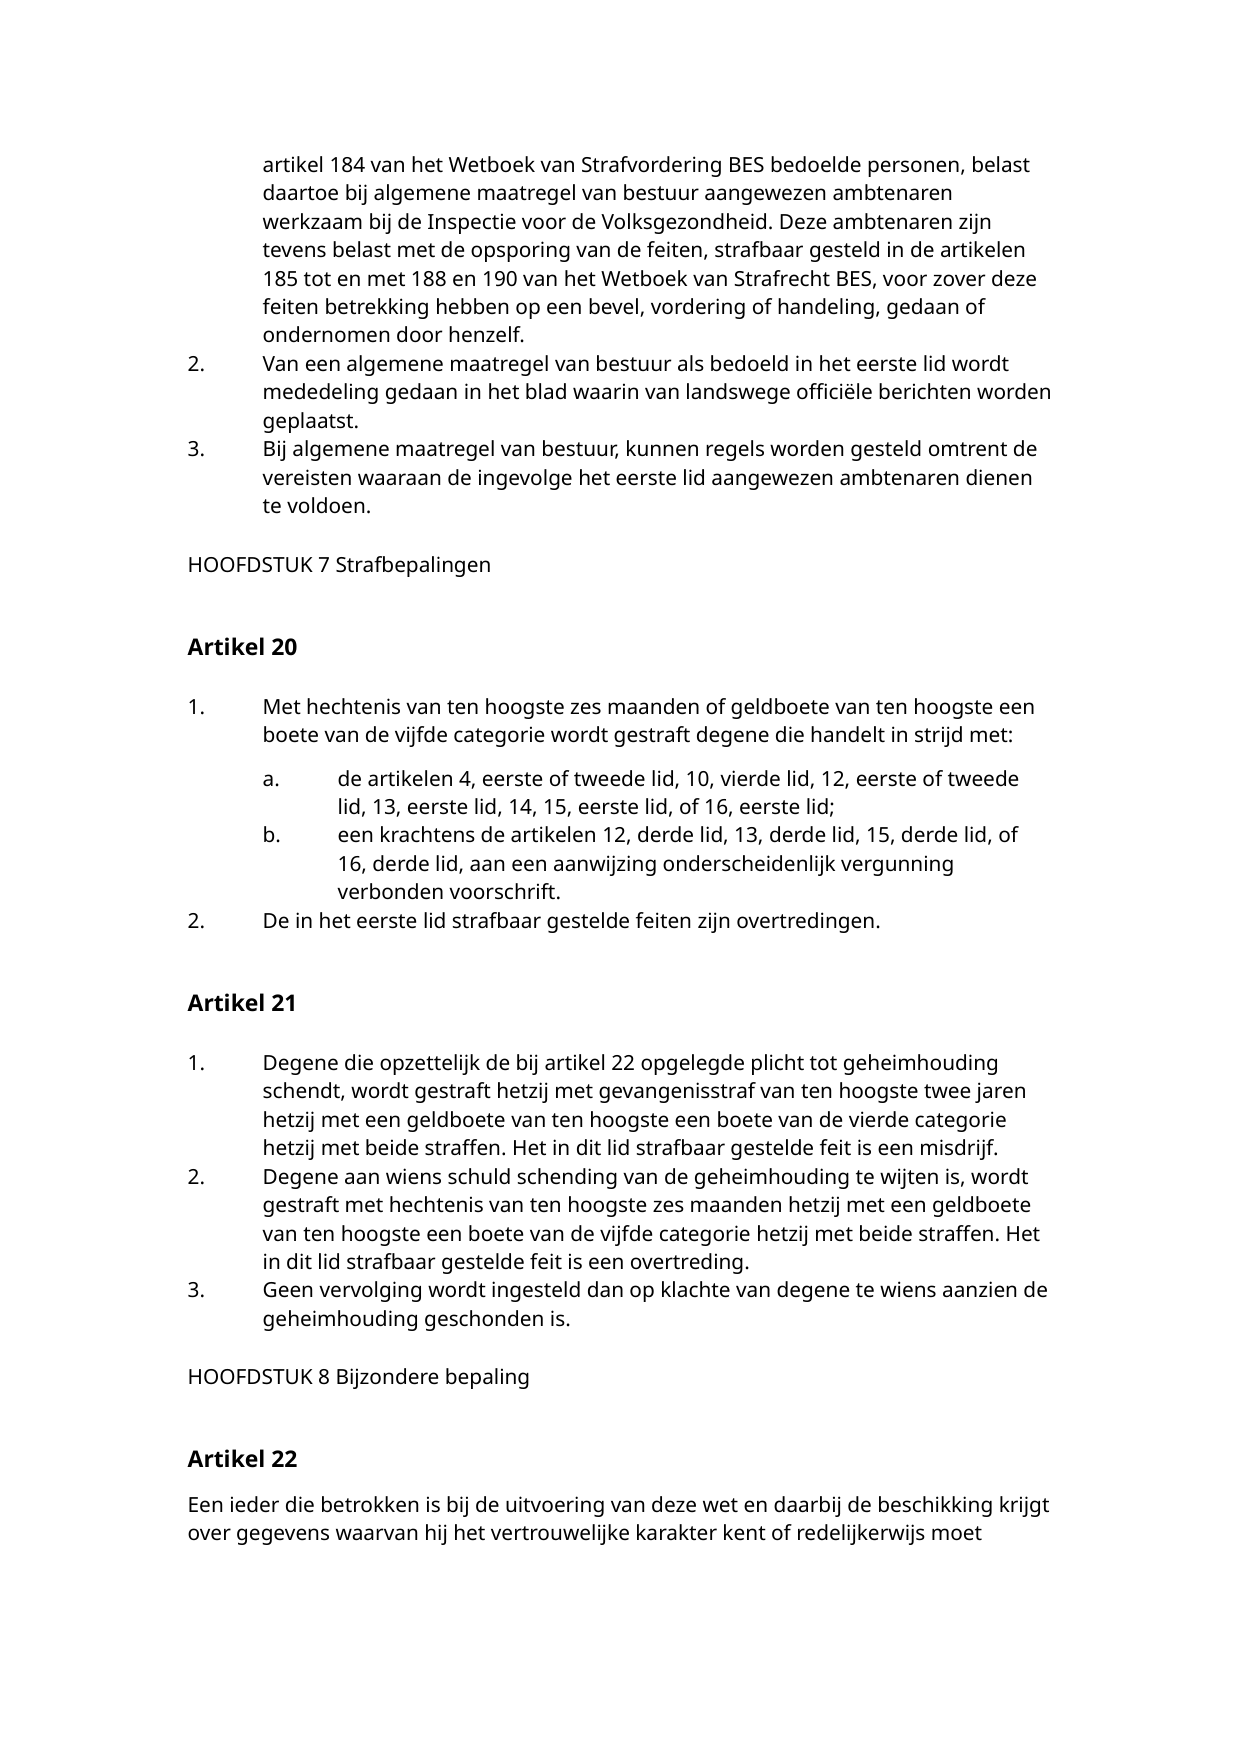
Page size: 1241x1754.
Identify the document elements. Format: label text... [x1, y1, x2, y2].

list Met hechtenis van ten hoogste zes maanden of geldboete van ten hoogste een boete van de vijfde categorie wordt gestraft degene die handelt in strijd met: [187, 692, 1053, 749]
subtitle HOOFDSTUK 7 Strafbepalingen [187, 550, 1053, 578]
list Degene aan wiens schuld schending van de geheimhouding te wijten is, wordt gestraft met hechtenis van ten hoogste zes maanden hetzij met een geldboete van ten hoogste een boete van de vijfde categorie hetzij met beide straffen. Het in dit lid strafbaar gestelde feit is een overtreding. [187, 1162, 1053, 1276]
list de artikelen 4, eerste of tweede lid, 10, vierde lid, 12, eerste of tweede lid, 13, eerste lid, 14, 15, eerste lid, of 16, eerste lid; [262, 764, 1053, 821]
subtitle Artikel 20 [187, 631, 1053, 662]
subtitle Artikel 21 [187, 987, 1053, 1018]
subtitle HOOFDSTUK 8 Bijzondere bepaling [187, 1362, 1053, 1391]
list Bij algemene maatregel van bestuur, kunnen regels worden gesteld omtrent de vereisten waaraan de ingevolge het eerste lid aangewezen ambtenaren dienen te voldoen. [187, 434, 1053, 520]
list Van een algemene maatregel van bestuur als bedoeld in het eerste lid wordt mededeling gedaan in het blad waarin van landswege officiële berichten worden geplaatst. [187, 349, 1053, 434]
list een krachtens de artikelen 12, derde lid, 13, derde lid, 15, derde lid, of 16, derde lid, aan een aanwijzing onderscheidenlijk vergunning verbonden voorschrift. [262, 821, 1053, 906]
text Een ieder die betrokken is bij de uitvoering van deze wet en daarbij de beschikking krijgt over gegevens waarvan hij het vertrouwelijke karakter kent of redelijkerwijs moet [187, 1490, 1053, 1547]
list artikel 184 van het Wetboek van Strafvordering BES bedoelde personen, belast daartoe bij algemene maatregel van bestuur aangewezen ambtenaren werkzaam bij de Inspectie voor de Volksgezondheid. Deze ambtenaren zijn tevens belast met de opsporing van de feiten, strafbaar gesteld in de artikelen 185 tot en met 188 en 190 van het Wetboek van Strafrecht BES, voor zover deze feiten betrekking hebben op een bevel, vordering of handeling, gedaan of ondernomen door henzelf. [187, 150, 1053, 349]
subtitle Artikel 22 [187, 1443, 1053, 1475]
list Geen vervolging wordt ingesteld dan op klachte van degene te wiens aanzien de geheimhouding geschonden is. [187, 1276, 1053, 1332]
list Degene die opzettelijk de bij artikel 22 opgelegde plicht tot geheimhouding schendt, wordt gestraft hetzij met gevangenisstraf van ten hoogste twee jaren hetzij met een geldboete van ten hoogste een boete van de vierde categorie hetzij met beide straffen. Het in dit lid strafbaar gestelde feit is een misdrijf. [187, 1048, 1053, 1162]
list De in het eerste lid strafbaar gestelde feiten zijn overtredingen. [187, 906, 1053, 934]
